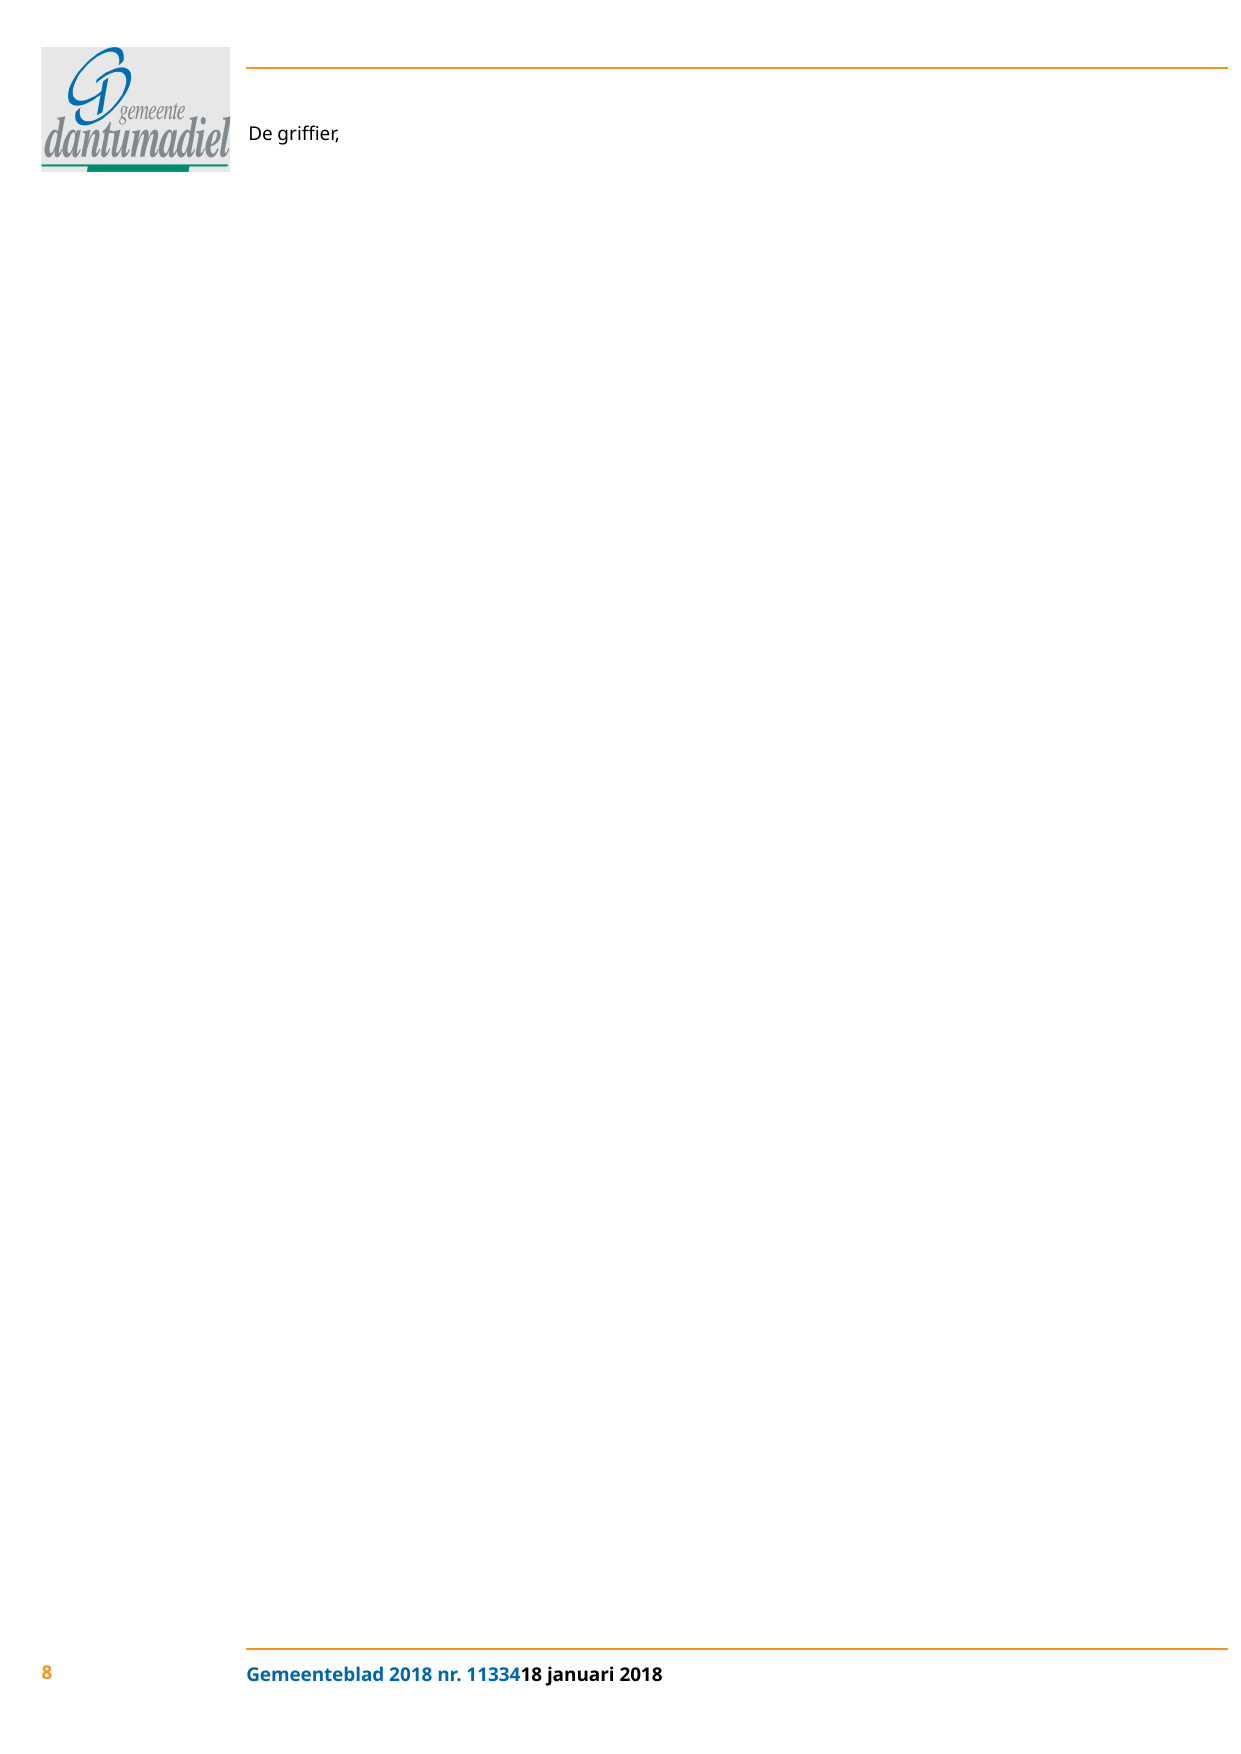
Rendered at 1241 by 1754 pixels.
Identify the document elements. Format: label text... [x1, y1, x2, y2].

picture [41, 47, 231, 172]
text De griffier, [248, 121, 1152, 146]
